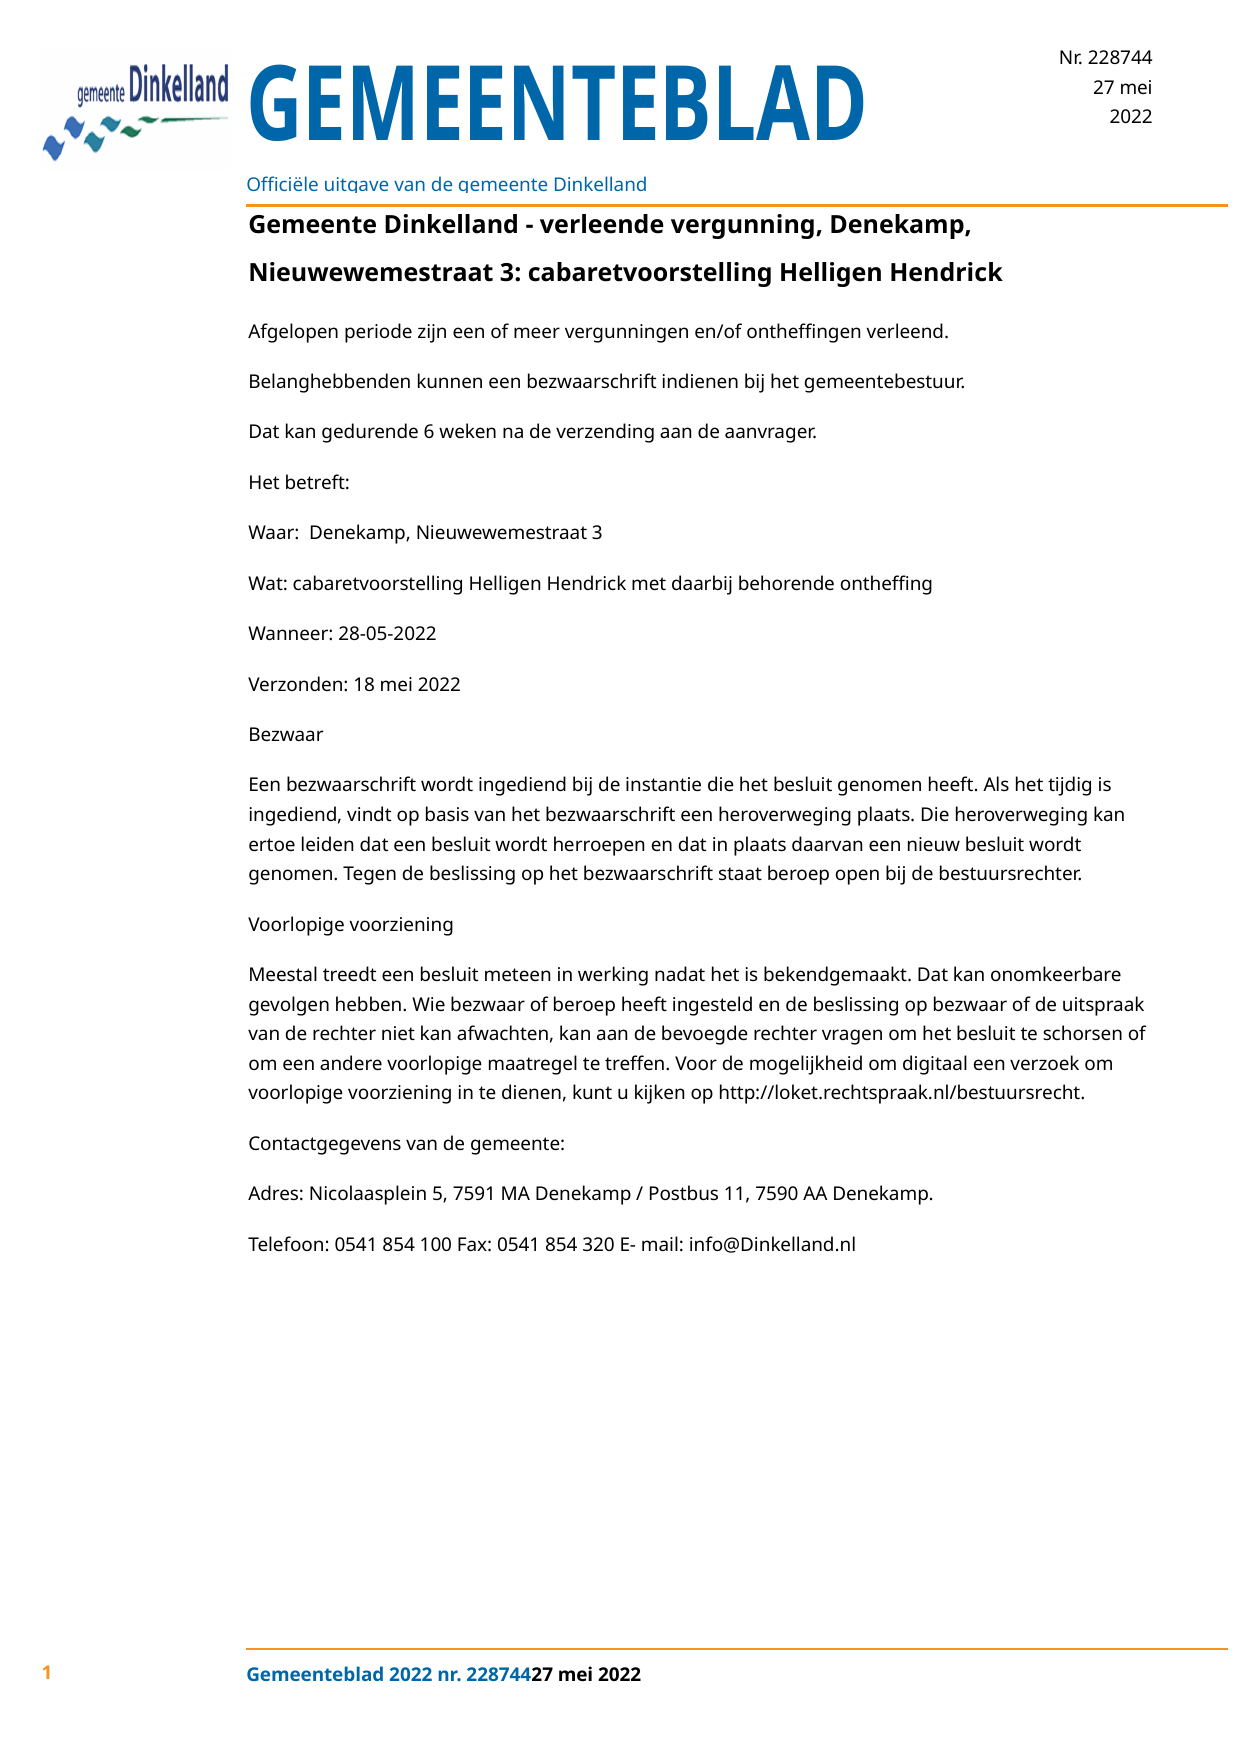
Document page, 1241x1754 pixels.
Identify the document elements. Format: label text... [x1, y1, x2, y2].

text Voorlopige voorziening [248, 911, 1152, 937]
picture [41, 47, 231, 172]
text Een bezwaarschrift wordt ingediend bij de instantie die het besluit genomen heeft. Als het tijdig is ingediend, vindt op basis van het bezwaarschrift een heroverweging plaats. Die heroverweging kan ertoe leiden dat een besluit wordt herroepen en dat in plaats daarvan een nieuw besluit wordt genomen. Tegen de beslissing op het bezwaarschrift staat beroep open bij de bestuursrechter. [248, 772, 1152, 886]
text Belanghebbenden kunnen een bezwaarschrift indienen bij het gemeentebestuur. [248, 368, 1152, 394]
text Adres: Nicolaasplein 5, 7591 MA Denekamp / Postbus 11, 7590 AA Denekamp. [248, 1180, 1152, 1206]
text Bezwaar [248, 721, 1152, 747]
text Meestal treedt een besluit meteen in werking nadat het is bekendgemaakt. Dat kan onomkeerbare gevolgen hebben. Wie bezwaar of beroep heeft ingesteld en de beslissing op bezwaar of de uitspraak van de rechter niet kan afwachten, kan aan de bevoegde rechter vragen om het besluit te schorsen of om een andere voorlopige maatregel te treffen. Voor de mogelijkheid om digitaal een verzoek om voorlopige voorziening in te dienen, kunt u kijken op http://loket.rechtspraak.nl/bestuursrecht. [248, 961, 1152, 1105]
text Contactgegevens van de gemeente: [248, 1130, 1152, 1156]
text Wanneer: 28-05-2022 [248, 620, 1152, 646]
text Het betreft: [248, 469, 1152, 495]
text Telefoon: 0541 854 100 Fax: 0541 854 320 E- mail: info@Dinkelland.nl [248, 1231, 1152, 1257]
text Gemeente Dinkelland - verleende vergunning, Denekamp, Nieuwewemestraat 3: cabaretvoorstelling Helligen Hendrick [248, 207, 1152, 288]
text Wat: cabaretvoorstelling Helligen Hendrick met daarbij behorende ontheffing [248, 570, 1152, 596]
text Verzonden: 18 mei 2022 [248, 671, 1152, 697]
text Waar: Denekamp, Nieuwewemestraat 3 [248, 519, 1152, 545]
text Dat kan gedurende 6 weken na de verzending aan de aanvrager. [248, 419, 1152, 444]
text Afgelopen periode zijn een of meer vergunningen en/of ontheffingen verleend. [248, 318, 1152, 344]
